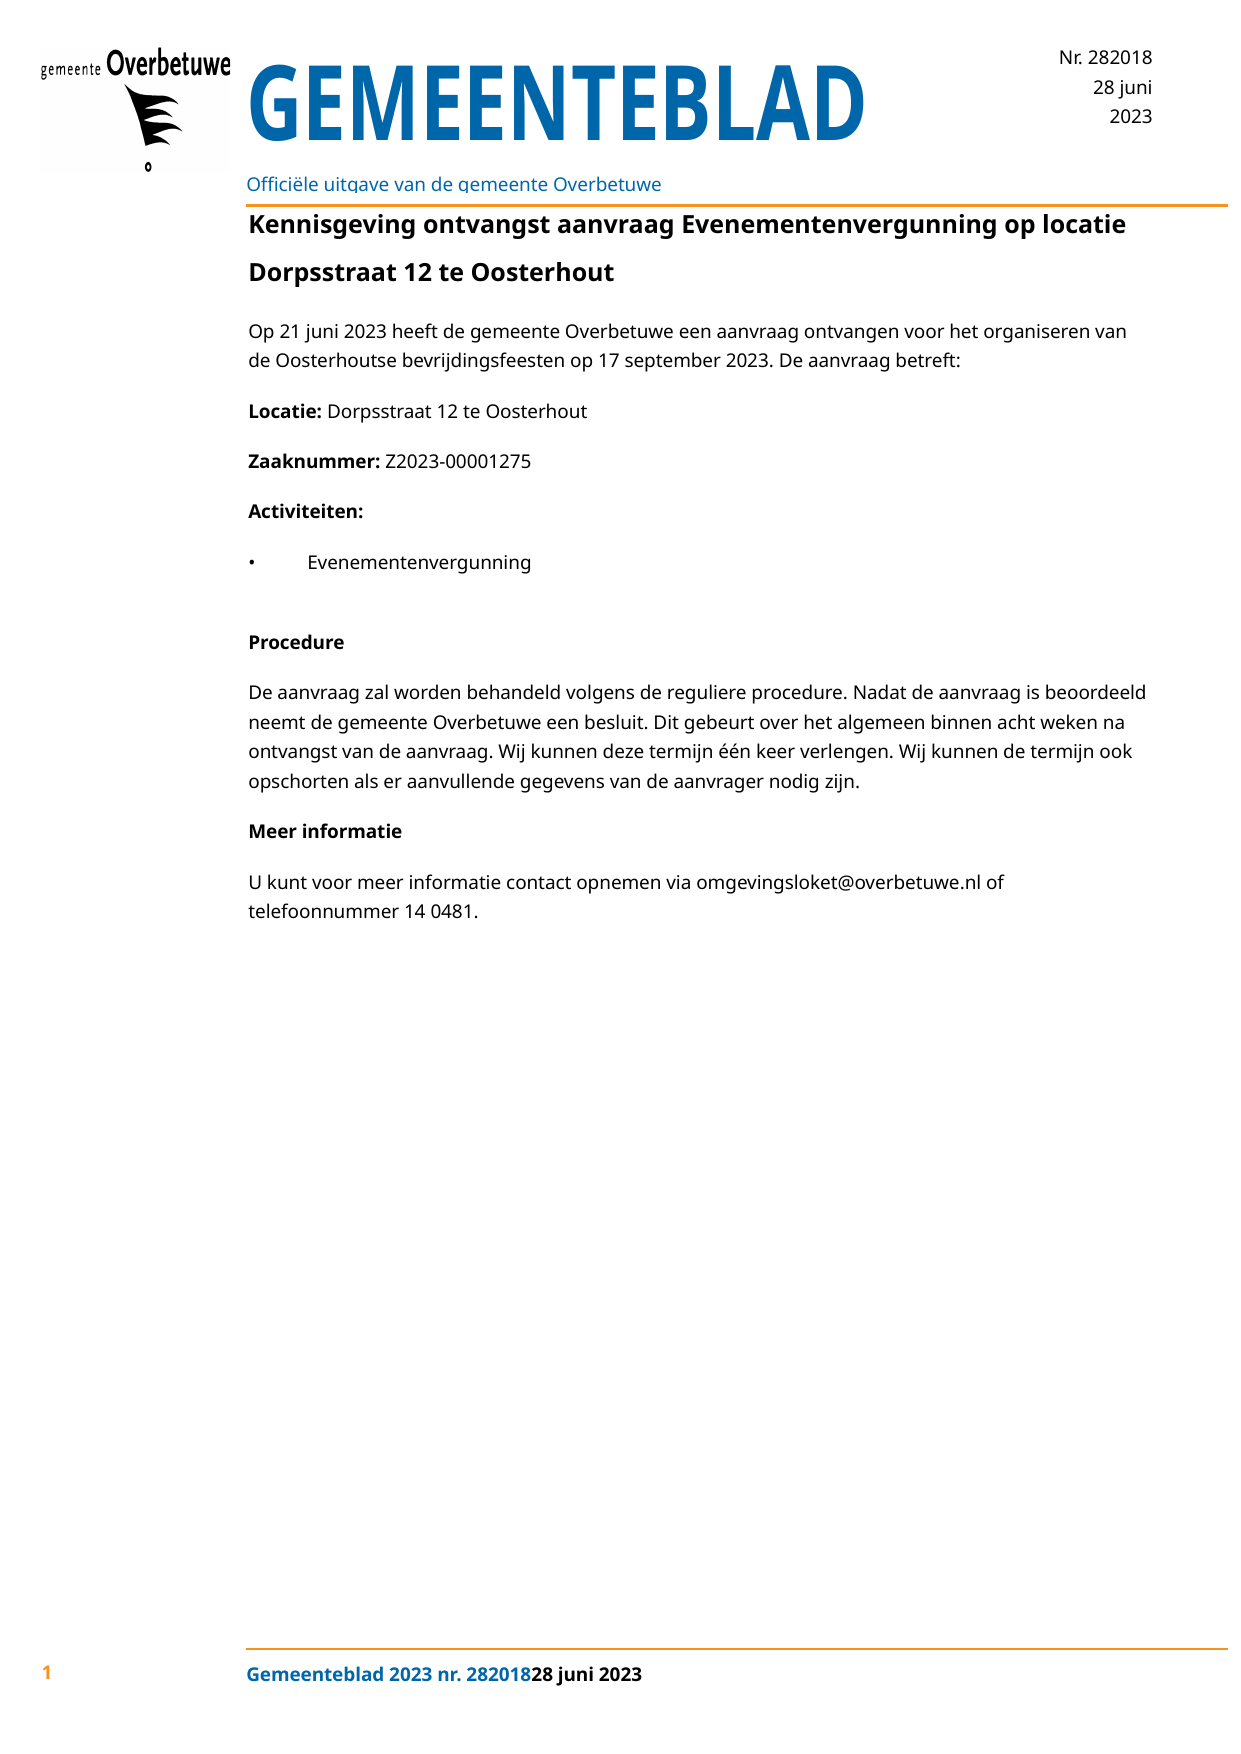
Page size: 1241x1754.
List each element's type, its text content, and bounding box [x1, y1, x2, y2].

text De aanvraag zal worden behandeld volgens de reguliere procedure. Nadat de aanvraag is beoordeeld neemt de gemeente Overbetuwe een besluit. Dit gebeurt over het algemeen binnen acht weken na ontvangst van de aanvraag. Wij kunnen deze termijn één keer verlengen. Wij kunnen de termijn ook opschorten als er aanvullende gegevens van de aanvrager nodig zijn. [248, 679, 1152, 794]
list Evenementenvergunning [248, 549, 1152, 575]
text U kunt voor meer informatie contact opnemen via omgevingsloket@overbetuwe.nl of telefoonnummer 14 0481. [248, 869, 1152, 924]
text Zaaknummer: Z2023-00001275 [248, 448, 1152, 474]
picture [41, 47, 231, 172]
text Locatie: Dorpsstraat 12 te Oosterhout [248, 398, 1152, 424]
text Activiteiten: [248, 499, 1152, 524]
text Procedure [248, 629, 1152, 655]
text Op 21 juni 2023 heeft de gemeente Overbetuwe een aanvraag ontvangen voor het organiseren van de Oosterhoutse bevrijdingsfeesten op 17 september 2023. De aanvraag betreft: [248, 318, 1152, 373]
text Meer informatie [248, 819, 1152, 844]
text Kennisgeving ontvangst aanvraag Evenementenvergunning op locatie Dorpsstraat 12 te Oosterhout [248, 207, 1152, 288]
